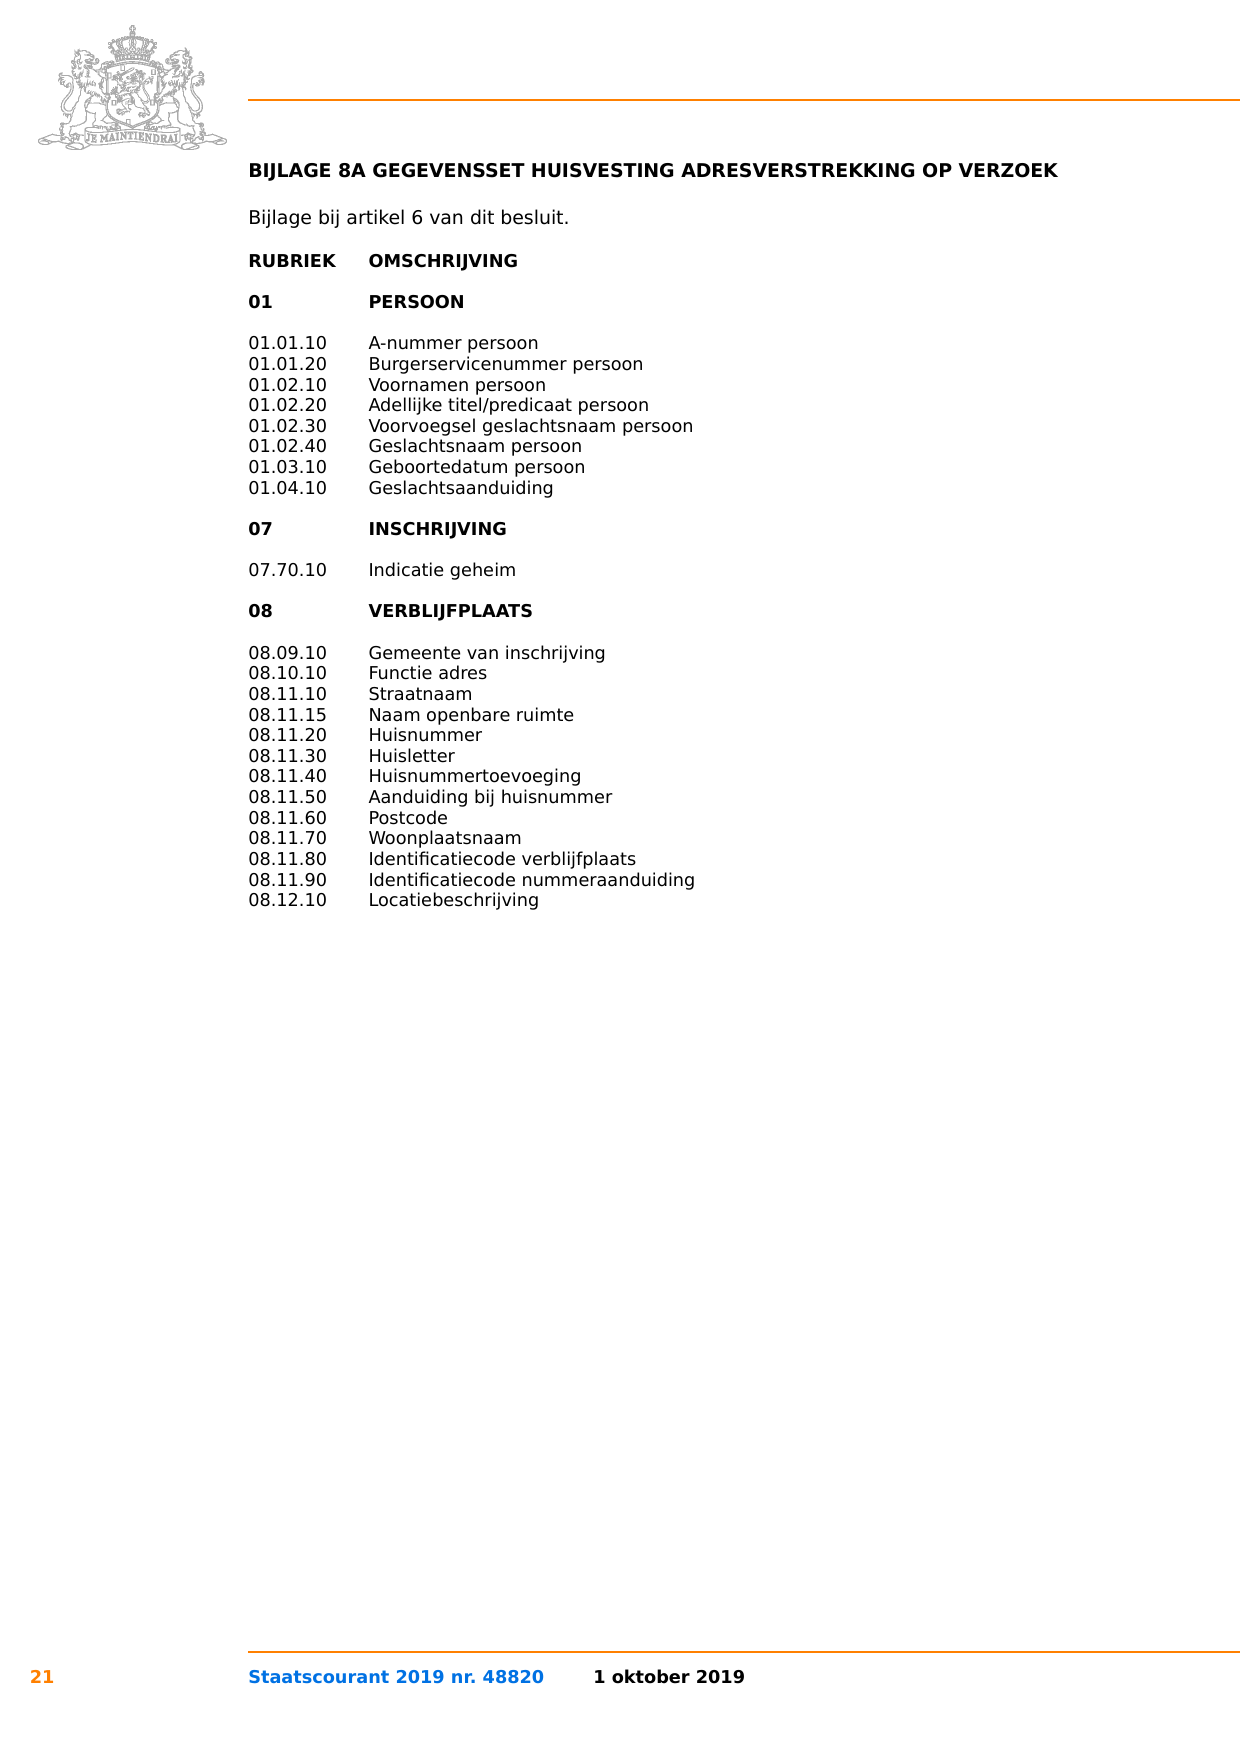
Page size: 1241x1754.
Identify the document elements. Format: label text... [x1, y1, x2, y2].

table_cell Geboortedatum persoon [363, 457, 1163, 478]
table_cell Postcode [363, 808, 1163, 828]
table_cell INSCHRIJVING [363, 519, 1163, 539]
table_cell 08.12.10 [248, 890, 362, 911]
table_cell [363, 271, 1163, 292]
table_cell [363, 540, 1163, 560]
table_cell VERBLIJFPLAATS [363, 601, 1163, 622]
table_cell 01 [248, 292, 362, 313]
table_cell 08.11.90 [248, 870, 362, 890]
table_cell Naam openbare ruimte [363, 705, 1163, 725]
table_cell Geslachtsnaam persoon [363, 436, 1163, 457]
table_cell 01.03.10 [248, 457, 362, 478]
table_cell 08.11.40 [248, 766, 362, 787]
table_cell Huisletter [363, 746, 1163, 766]
table_cell [248, 271, 362, 292]
table_cell Voorvoegsel geslachtsnaam persoon [363, 416, 1163, 436]
table_cell Adellijke titel/predicaat persoon [363, 395, 1163, 416]
table_cell 01.02.10 [248, 375, 362, 395]
table_cell 08 [248, 601, 362, 622]
table_cell Identificatiecode verblijfplaats [363, 849, 1163, 869]
table_cell Identificatiecode nummeraanduiding [363, 870, 1163, 890]
table_cell [363, 622, 1163, 643]
subtitle BIJLAGE 8A GEGEVENSSET HUISVESTING ADRESVERSTREKKING OP VERZOEK [248, 160, 1163, 182]
table_cell Straatnaam [363, 684, 1163, 704]
table_cell 08.11.20 [248, 725, 362, 746]
table_cell Huisnummer [363, 725, 1163, 746]
table_cell Gemeente van inschrijving [363, 643, 1163, 663]
table_cell Functie adres [363, 663, 1163, 684]
table_cell 08.11.60 [248, 808, 362, 828]
table_cell 08.11.15 [248, 705, 362, 725]
table_header RUBRIEK [248, 251, 362, 271]
table_cell 01.02.30 [248, 416, 362, 436]
table_cell [248, 581, 362, 601]
table_cell 01.02.20 [248, 395, 362, 416]
table_cell [248, 540, 362, 560]
table_cell 01.01.10 [248, 333, 362, 354]
table_header OMSCHRIJVING [363, 251, 1163, 271]
picture [38, 25, 227, 150]
table_cell Huisnummertoevoeging [363, 766, 1163, 787]
table_cell 08.11.10 [248, 684, 362, 704]
table_cell PERSOON [363, 292, 1163, 313]
table_cell Locatiebeschrijving [363, 890, 1163, 911]
table_cell 01.02.40 [248, 436, 362, 457]
table_cell Geslachtsaanduiding [363, 478, 1163, 498]
table_cell [363, 498, 1163, 519]
table_cell [248, 313, 362, 333]
table_cell 08.11.30 [248, 746, 362, 766]
table_cell 08.11.50 [248, 787, 362, 808]
table_cell 07.70.10 [248, 560, 362, 581]
table_cell [248, 498, 362, 519]
table_cell Voornamen persoon [363, 375, 1163, 395]
table_cell 01.01.20 [248, 354, 362, 374]
table_cell 07 [248, 519, 362, 539]
table_cell Indicatie geheim [363, 560, 1163, 581]
table_cell Burgerservicenummer persoon [363, 354, 1163, 374]
table_cell 01.04.10 [248, 478, 362, 498]
table_cell 08.11.70 [248, 828, 362, 849]
table_cell 08.10.10 [248, 663, 362, 684]
table_cell 08.09.10 [248, 643, 362, 663]
table_cell Woonplaatsnaam [363, 828, 1163, 849]
table_cell 08.11.80 [248, 849, 362, 869]
table_cell [363, 581, 1163, 601]
table_cell [363, 313, 1163, 333]
table_cell Aanduiding bij huisnummer [363, 787, 1163, 808]
table_cell [248, 622, 362, 643]
table_cell A-nummer persoon [363, 333, 1163, 354]
text Bijlage bij artikel 6 van dit besluit. [248, 207, 1163, 229]
